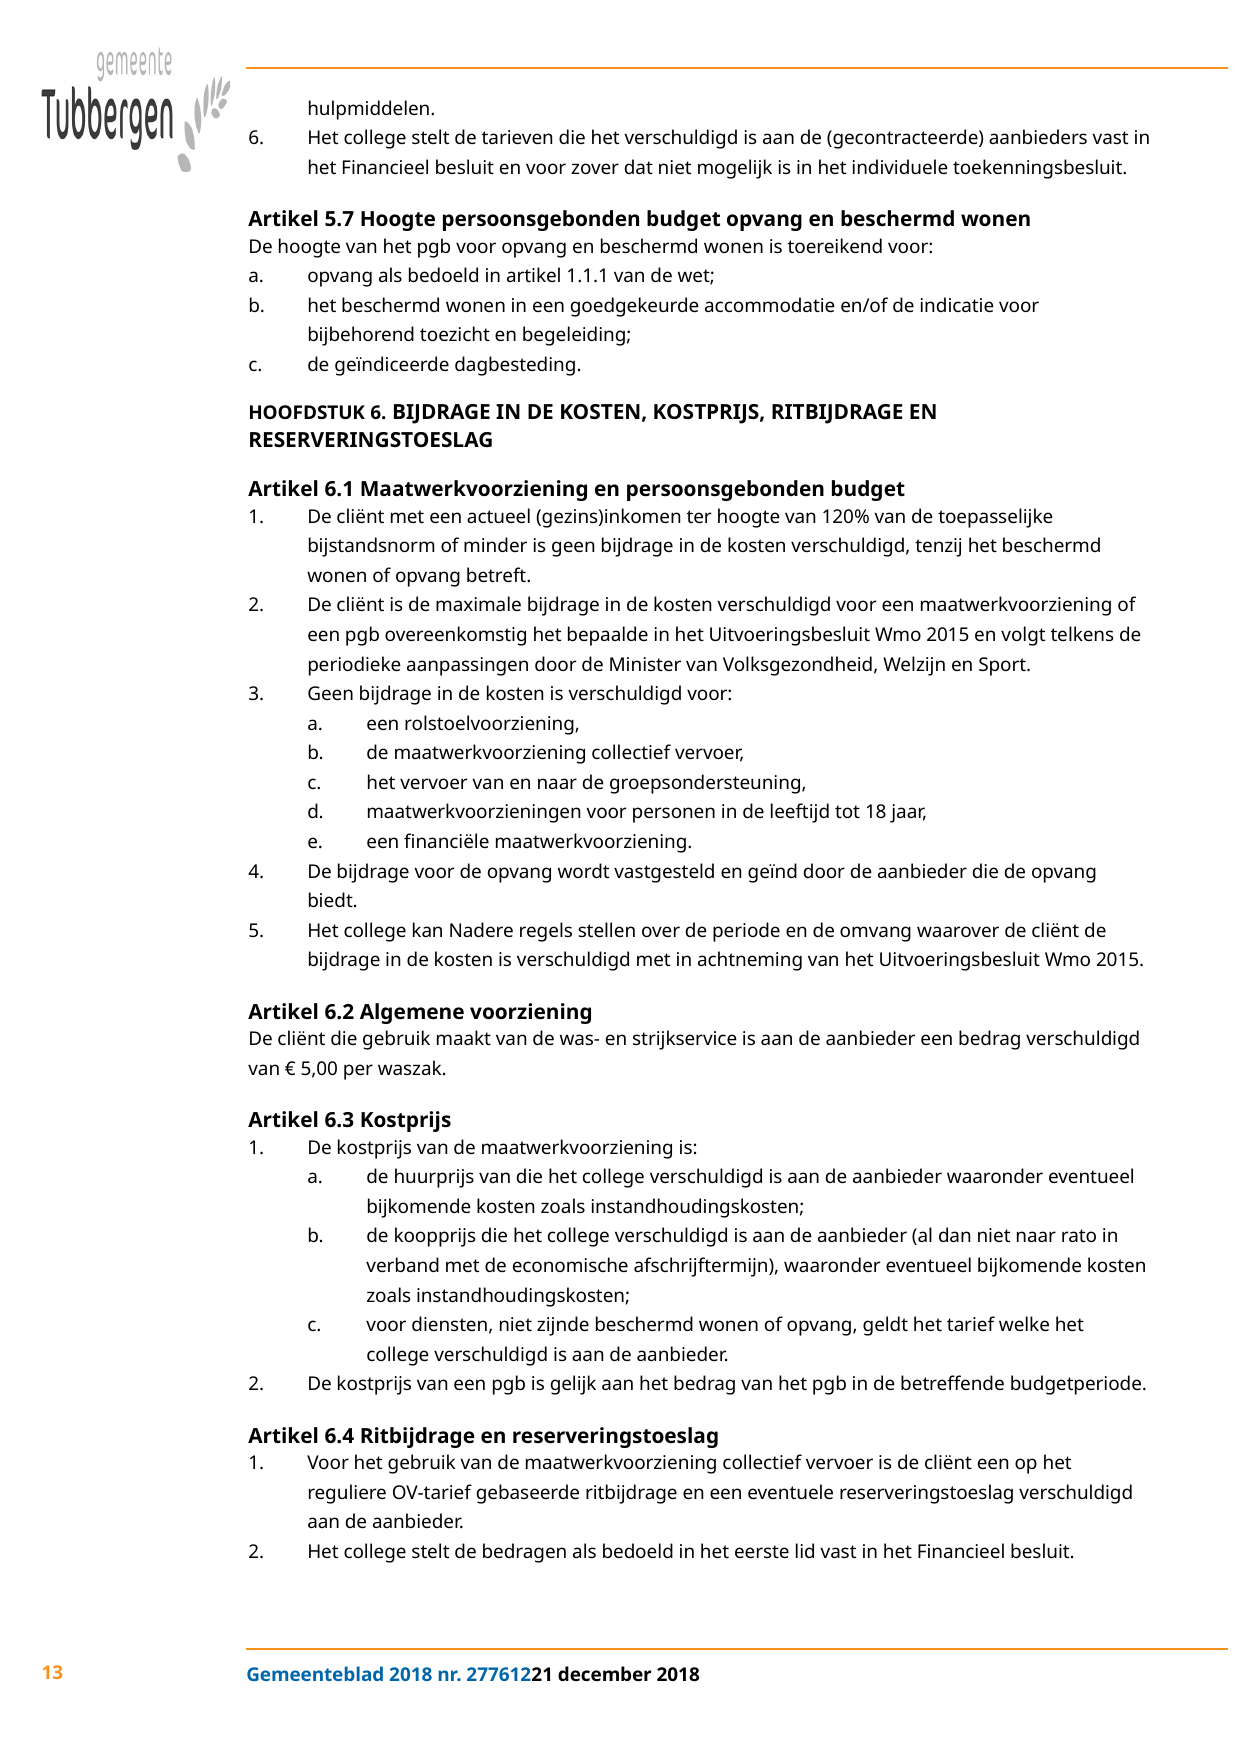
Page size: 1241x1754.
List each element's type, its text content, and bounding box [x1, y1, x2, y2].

text Artikel 5.7 Hoogte persoonsgebonden budget opvang en beschermd wonen [248, 204, 1152, 233]
text HOOFDSTUK 6. BIJDRAGE IN DE KOSTEN, KOSTPRIJS, RITBIJDRAGE EN RESERVERINGSTOESLAG [248, 397, 1152, 454]
list Het college kan Nadere regels stellen over de periode en de omvang waarover de cliënt de bijdrage in de kosten is verschuldigd met in achtneming van het Uitvoeringsbesluit Wmo 2015. [248, 917, 1152, 972]
list de geïndiceerde dagbesteding. [248, 351, 1152, 377]
list De cliënt is de maximale bijdrage in de kosten verschuldigd voor een maatwerkvoorziening of een pgb overeenkomstig het bepaalde in het Uitvoeringsbesluit Wmo 2015 en volgt telkens de periodieke aanpassingen door de Minister van Volksgezondheid, Welzijn en Sport. [248, 592, 1152, 677]
list de koopprijs die het college verschuldigd is aan de aanbieder (al dan niet naar rato in verband met de economische afschrijftermijn), waaronder eventueel bijkomende kosten zoals instandhoudingskosten; [307, 1223, 1152, 1308]
list een financiële maatwerkvoorziening. [307, 828, 1152, 854]
list De kostprijs van de maatwerkvoorziening is: [248, 1134, 1152, 1160]
list Het college stelt de tarieven die het verschuldigd is aan de (gecontracteerde) aanbieders vast in het Financieel besluit en voor zover dat niet mogelijk is in het individuele toekenningsbesluit. [248, 124, 1152, 180]
text Artikel 6.4 Ritbijdrage en reserveringstoeslag [248, 1421, 1152, 1449]
list de huurprijs van die het college verschuldigd is aan de aanbieder waaronder eventueel bijkomende kosten zoals instandhoudingskosten; [307, 1163, 1152, 1219]
list De kostprijs van een pgb is gelijk aan het bedrag van het pgb in de betreffende budgetperiode. [248, 1371, 1152, 1396]
text De cliënt die gebruik maakt van de was- en strijkservice is aan de aanbieder een bedrag verschuldigd van € 5,00 per waszak. [248, 1026, 1152, 1081]
list Voor het gebruik van de maatwerkvoorziening collectief vervoer is de cliënt een op het reguliere OV-tarief gebaseerde ritbijdrage en een eventuele reserveringstoeslag verschuldigd aan de aanbieder. [248, 1449, 1152, 1534]
list het beschermd wonen in een goedgekeurde accommodatie en/of de indicatie voor bijbehorend toezicht en begeleiding; [248, 292, 1152, 347]
list opvang als bedoeld in artikel 1.1.1 van de wet; [248, 262, 1152, 288]
list Het college stelt de bedragen als bedoeld in het eerste lid vast in het Financieel besluit. [248, 1538, 1152, 1564]
text De hoogte van het pgb voor opvang en beschermd wonen is toereikend voor: [248, 233, 1152, 258]
list voor diensten, niet zijnde beschermd wonen of opvang, geldt het tarief welke het college verschuldigd is aan de aanbieder. [307, 1311, 1152, 1367]
list maatwerkvoorzieningen voor personen in de leeftijd tot 18 jaar, [307, 799, 1152, 824]
picture [41, 47, 231, 172]
text Artikel 6.3 Kostprijs [248, 1106, 1152, 1134]
text Artikel 6.1 Maatwerkvoorziening en persoonsgebonden budget [248, 474, 1152, 503]
list het vervoer van en naar de groepsondersteuning, [307, 769, 1152, 795]
list De cliënt met een actueel (gezins)inkomen ter hoogte van 120% van de toepasselijke bijstandsnorm of minder is geen bijdrage in de kosten verschuldigd, tenzij het beschermd wonen of opvang betreft. [248, 503, 1152, 588]
list De bijdrage voor de opvang wordt vastgesteld en geïnd door de aanbieder die de opvang biedt. [248, 858, 1152, 913]
text Artikel 6.2 Algemene voorziening [248, 997, 1152, 1026]
list de maatwerkvoorziening collectief vervoer, [307, 739, 1152, 765]
list een rolstoelvoorziening, [307, 710, 1152, 736]
list Geen bijdrage in de kosten is verschuldigd voor: [248, 680, 1152, 706]
list hulpmiddelen. [248, 95, 1152, 121]
